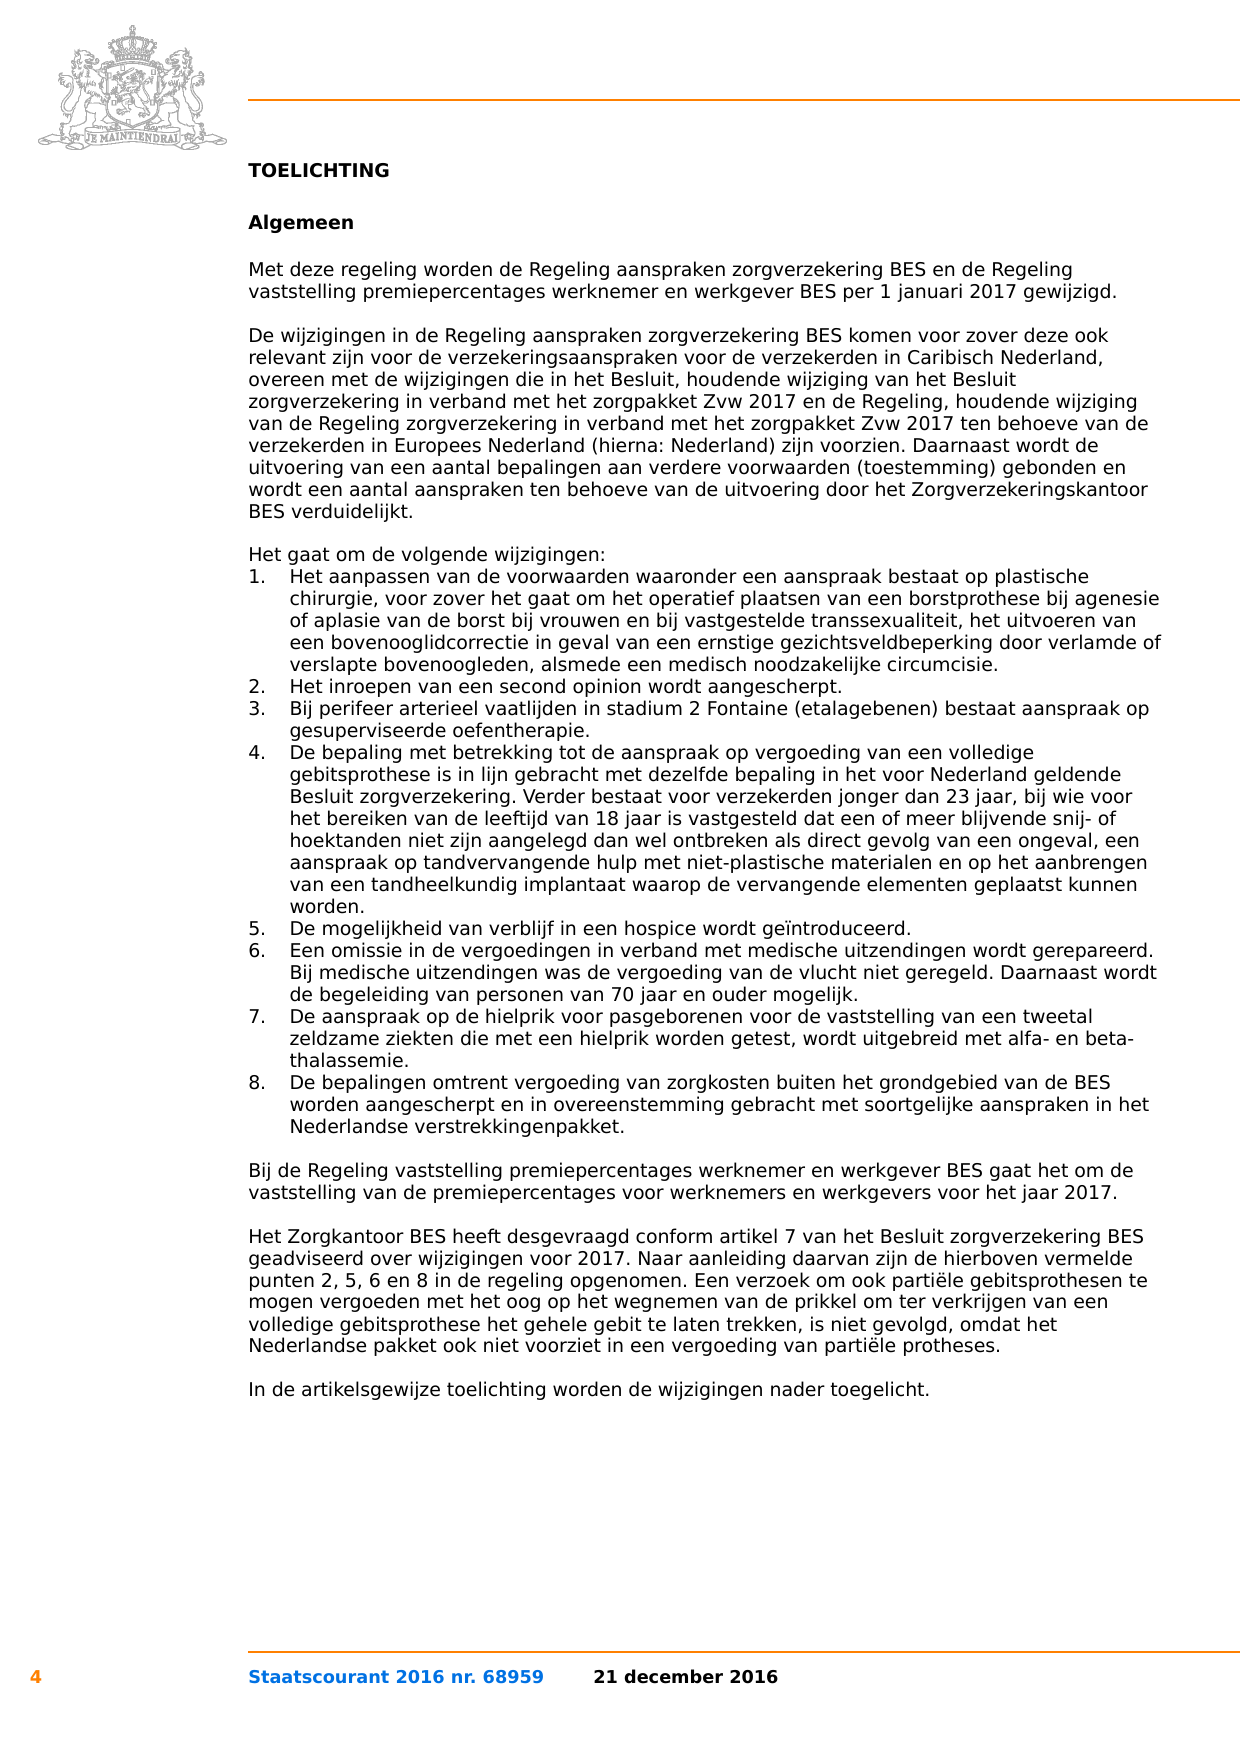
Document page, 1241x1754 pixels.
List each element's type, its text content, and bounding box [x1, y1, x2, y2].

text 5. De mogelijkheid van verblijf in een hospice wordt geïntroduceerd. [248, 918, 1163, 940]
subtitle TOELICHTING [248, 160, 1163, 182]
text Bij de Regeling vaststelling premiepercentages werknemer en werkgever BES gaat het om de vaststelling van de premiepercentages voor werknemers en werkgevers voor het jaar 2017. [248, 1160, 1163, 1204]
text Het Zorgkantoor BES heeft desgevraagd conform artikel 7 van het Besluit zorgverzekering BES geadviseerd over wijzigingen voor 2017. Naar aanleiding daarvan zijn de hierboven vermelde punten 2, 5, 6 en 8 in de regeling opgenomen. Een verzoek om ook partiële gebitsprothesen te mogen vergoeden met het oog op het wegnemen van de prikkel om ter verkrijgen van een volledige gebitsprothese het gehele gebit te laten trekken, is niet gevolgd, omdat het Nederlandse pakket ook niet voorziet in een vergoeding van partiële protheses. [248, 1226, 1163, 1357]
text 4. De bepaling met betrekking tot de aanspraak op vergoeding van een volledige gebitsprothese is in lijn gebracht met dezelfde bepaling in het voor Nederland geldende Besluit zorgverzekering. Verder bestaat voor verzekerden jonger dan 23 jaar, bij wie voor het bereiken van de leeftijd van 18 jaar is vastgesteld dat een of meer blijvende snij- of hoektanden niet zijn aangelegd dan wel ontbreken als direct gevolg van een ongeval, een aanspraak op tandvervangende hulp met niet-plastische materialen en op het aanbrengen van een tandheelkundig implantaat waarop de vervangende elementen geplaatst kunnen worden. [248, 742, 1163, 918]
text 2. Het inroepen van een second opinion wordt aangescherpt. [248, 676, 1163, 698]
text 6. Een omissie in de vergoedingen in verband met medische uitzendingen wordt gerepareerd. Bij medische uitzendingen was de vergoeding van de vlucht niet geregeld. Daarnaast wordt de begeleiding van personen van 70 jaar en ouder mogelijk. [248, 940, 1163, 1006]
text 7. De aanspraak op de hielprik voor pasgeborenen voor de vaststelling van een tweetal zeldzame ziekten die met een hielprik worden getest, wordt uitgebreid met alfa- en beta-thalassemie. [248, 1006, 1163, 1072]
text In de artikelsgewijze toelichting worden de wijzigingen nader toegelicht. [248, 1379, 1163, 1401]
subtitle Algemeen [248, 212, 1163, 234]
text 3. Bij perifeer arterieel vaatlijden in stadium 2 Fontaine (etalagebenen) bestaat aanspraak op gesuperviseerde oefentherapie. [248, 698, 1163, 742]
text Met deze regeling worden de Regeling aanspraken zorgverzekering BES en de Regeling vaststelling premiepercentages werknemer en werkgever BES per 1 januari 2017 gewijzigd. [248, 259, 1163, 303]
text 1. Het aanpassen van de voorwaarden waaronder een aanspraak bestaat op plastische chirurgie, voor zover het gaat om het operatief plaatsen van een borstprothese bij agenesie of aplasie van de borst bij vrouwen en bij vastgestelde transsexualiteit, het uitvoeren van een bovenooglidcorrectie in geval van een ernstige gezichtsveldbeperking door verlamde of verslapte bovenoogleden, alsmede een medisch noodzakelijke circumcisie. [248, 566, 1163, 676]
text Het gaat om de volgende wijzigingen: [248, 544, 1163, 566]
text De wijzigingen in de Regeling aanspraken zorgverzekering BES komen voor zover deze ook relevant zijn voor de verzekeringsaanspraken voor de verzekerden in Caribisch Nederland, overeen met de wijzigingen die in het Besluit, houdende wijziging van het Besluit zorgverzekering in verband met het zorgpakket Zvw 2017 en de Regeling, houdende wijziging van de Regeling zorgverzekering in verband met het zorgpakket Zvw 2017 ten behoeve van de verzekerden in Europees Nederland (hierna: Nederland) zijn voorzien. Daarnaast wordt de uitvoering van een aantal bepalingen aan verdere voorwaarden (toestemming) gebonden en wordt een aantal aanspraken ten behoeve van de uitvoering door het Zorgverzekeringskantoor BES verduidelijkt. [248, 325, 1163, 522]
picture [38, 25, 227, 150]
text 8. De bepalingen omtrent vergoeding van zorgkosten buiten het grondgebied van de BES worden aangescherpt en in overeenstemming gebracht met soortgelijke aanspraken in het Nederlandse verstrekkingenpakket. [248, 1072, 1163, 1138]
